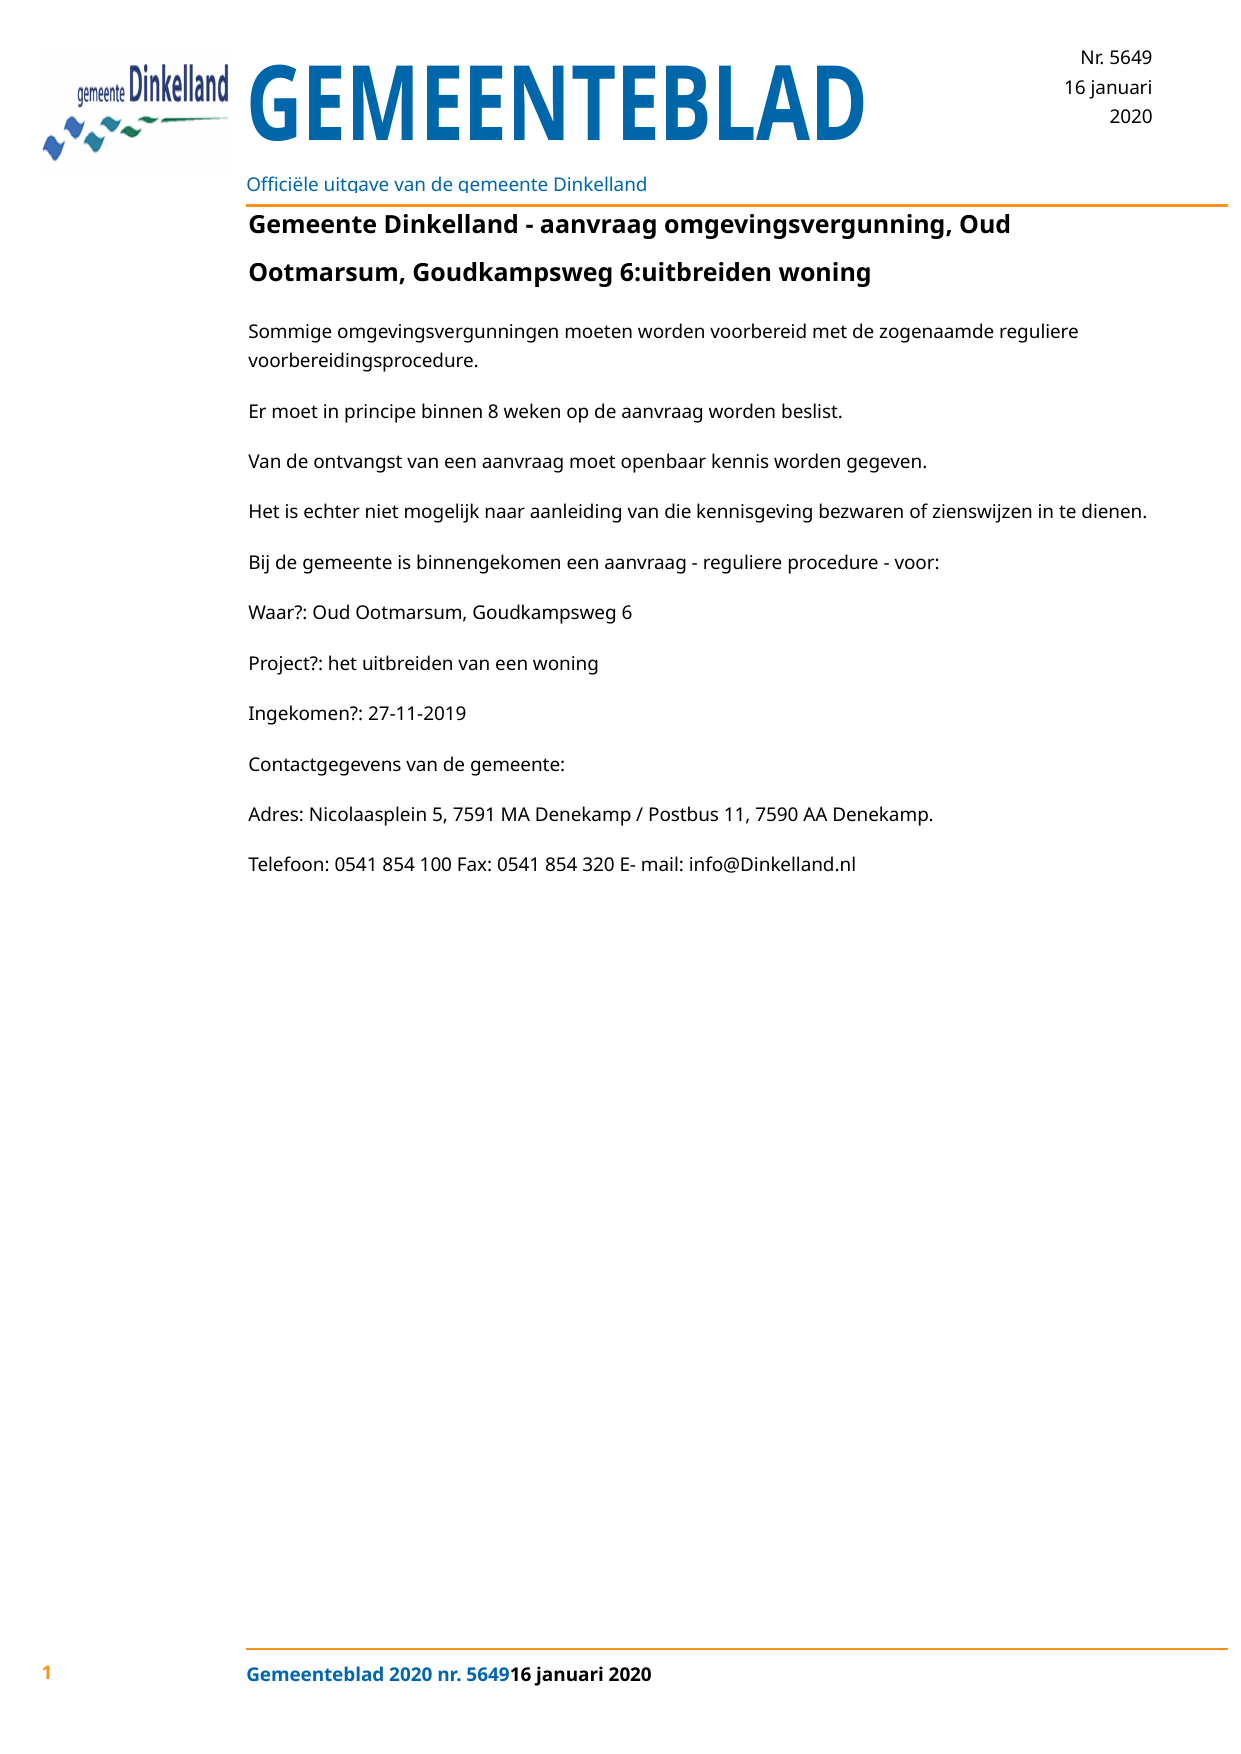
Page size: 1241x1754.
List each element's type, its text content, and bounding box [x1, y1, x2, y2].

text Waar?: Oud Ootmarsum, Goudkampsweg 6 [248, 599, 1152, 625]
picture [41, 47, 231, 172]
text Sommige omgevingsvergunningen moeten worden voorbereid met de zogenaamde reguliere voorbereidingsprocedure. [248, 318, 1152, 373]
text Contactgegevens van de gemeente: [248, 751, 1152, 777]
text Ingekomen?: 27-11-2019 [248, 700, 1152, 726]
text Telefoon: 0541 854 100 Fax: 0541 854 320 E- mail: info@Dinkelland.nl [248, 852, 1152, 877]
text Er moet in principe binnen 8 weken op de aanvraag worden beslist. [248, 398, 1152, 424]
text Het is echter niet mogelijk naar aanleiding van die kennisgeving bezwaren of zienswijzen in te dienen. [248, 499, 1152, 524]
text Bij de gemeente is binnengekomen een aanvraag - reguliere procedure - voor: [248, 549, 1152, 575]
text Adres: Nicolaasplein 5, 7591 MA Denekamp / Postbus 11, 7590 AA Denekamp. [248, 801, 1152, 827]
text Gemeente Dinkelland - aanvraag omgevingsvergunning, Oud Ootmarsum, Goudkampsweg 6:uitbreiden woning [248, 207, 1152, 288]
text Van de ontvangst van een aanvraag moet openbaar kennis worden gegeven. [248, 448, 1152, 474]
text Project?: het uitbreiden van een woning [248, 650, 1152, 676]
